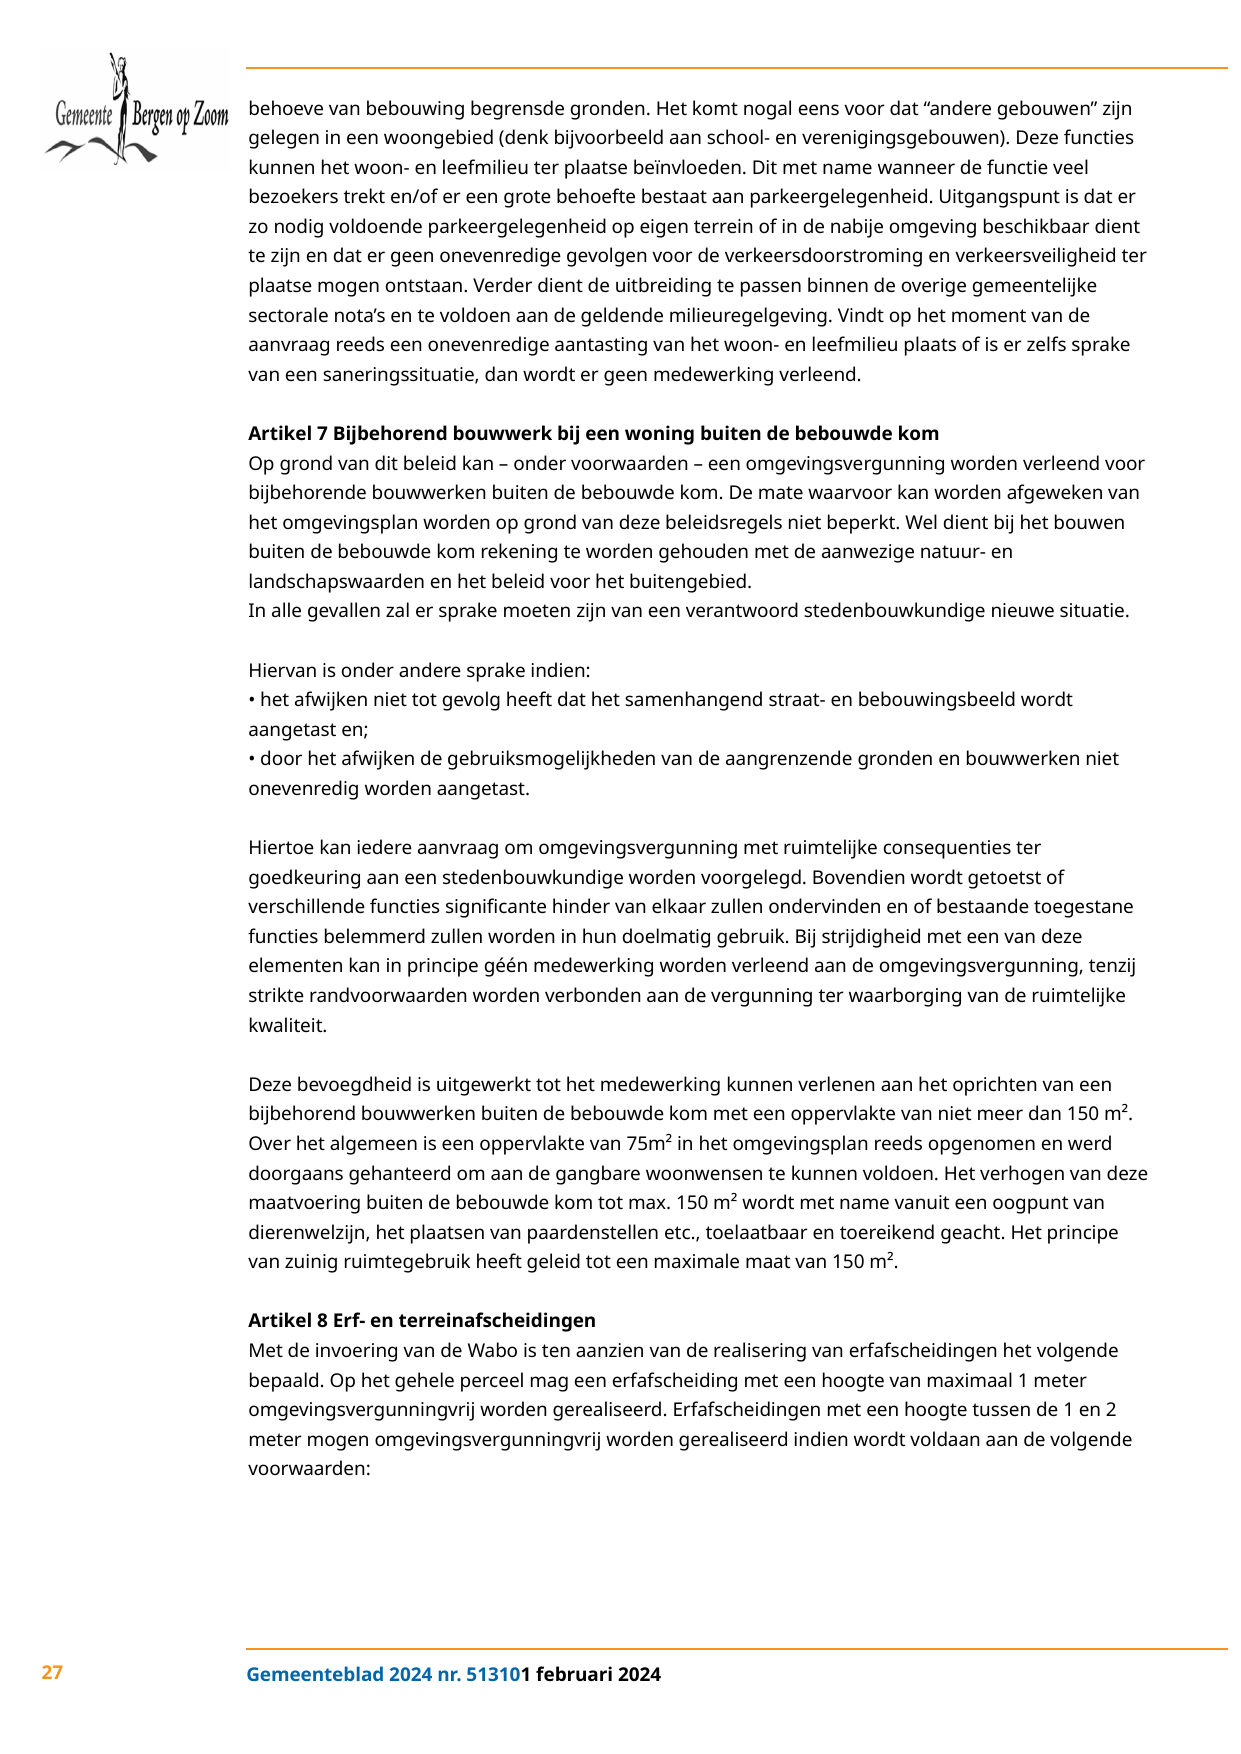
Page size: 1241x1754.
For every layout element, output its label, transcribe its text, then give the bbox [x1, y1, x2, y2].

text Deze bevoegdheid is uitgewerkt tot het medewerking kunnen verlenen aan het oprichten van een bijbehorend bouwwerken buiten de bebouwde kom met een oppervlakte van niet meer dan 150 m². Over het algemeen is een oppervlakte van 75m² in het omgevingsplan reeds opgenomen en werd doorgaans gehanteerd om aan de gangbare woonwensen te kunnen voldoen. Het verhogen van deze maatvoering buiten de bebouwde kom tot max. 150 m² wordt met name vanuit een oogpunt van dierenwelzijn, het plaatsen van paardenstellen etc., toelaatbaar en toereikend geacht. Het principe van zuinig ruimtegebruik heeft geleid tot een maximale maat van 150 m². [248, 1071, 1152, 1274]
text Hiertoe kan iedere aanvraag om omgevingsvergunning met ruimtelijke consequenties ter goedkeuring aan een stedenbouwkundige worden voorgelegd. Bovendien wordt getoetst of verschillende functies significante hinder van elkaar zullen ondervinden en of bestaande toegestane functies belemmerd zullen worden in hun doelmatig gebruik. Bij strijdigheid met een van deze elementen kan in principe géén medewerking worden verleend aan de omgevingsvergunning, tenzij strikte randvoorwaarden worden verbonden aan de vergunning ter waarborging van de ruimtelijke kwaliteit. [248, 834, 1152, 1038]
text Artikel 8 Erf- en terreinafscheidingen [248, 1308, 1152, 1333]
text behoeve van bebouwing begrensde gronden. Het komt nogal eens voor dat “andere gebouwen” zijn gelegen in een woongebied (denk bijvoorbeeld aan school- en verenigingsgebouwen). Deze functies kunnen het woon- en leefmilieu ter plaatse beïnvloeden. Dit met name wanneer de functie veel bezoekers trekt en/of er een grote behoefte bestaat aan parkeergelegenheid. Uitgangspunt is dat er zo nodig voldoende parkeergelegenheid op eigen terrein of in de nabije omgeving beschikbaar dient te zijn en dat er geen onevenredige gevolgen voor de verkeersdoorstroming en verkeersveiligheid ter plaatse mogen ontstaan. Verder dient de uitbreiding te passen binnen de overige gemeentelijke sectorale nota’s en te voldoen aan de geldende milieuregelgeving. Vindt op het moment van de aanvraag reeds een onevenredige aantasting van het woon- en leefmilieu plaats of is er zelfs sprake van een saneringssituatie, dan wordt er geen medewerking verleend. [248, 95, 1152, 387]
picture [41, 47, 231, 172]
text • het afwijken niet tot gevolg heeft dat het samenhangend straat- en bebouwingsbeeld wordt aangetast en; [248, 686, 1152, 742]
text • door het afwijken de gebruiksmogelijkheden van de aangrenzende gronden en bouwwerken niet onevenredig worden aangetast. [248, 746, 1152, 801]
text Artikel 7 Bijbehorend bouwwerk bij een woning buiten de bebouwde kom [248, 420, 1152, 446]
text In alle gevallen zal er sprake moeten zijn van een verantwoord stedenbouwkundige nieuwe situatie. [248, 598, 1152, 623]
text Hiervan is onder andere sprake indien: [248, 657, 1152, 683]
text Met de invoering van de Wabo is ten aanzien van de realisering van erfafscheidingen het volgende bepaald. Op het gehele perceel mag een erfafscheiding met een hoogte van maximaal 1 meter omgevingsvergunningvrij worden gerealiseerd. Erfafscheidingen met een hoogte tussen de 1 en 2 meter mogen omgevingsvergunningvrij worden gerealiseerd indien wordt voldaan aan de volgende voorwaarden: [248, 1337, 1152, 1481]
text Op grond van dit beleid kan – onder voorwaarden – een omgevingsvergunning worden verleend voor bijbehorende bouwwerken buiten de bebouwde kom. De mate waarvoor kan worden afgeweken van het omgevingsplan worden op grond van deze beleidsregels niet beperkt. Wel dient bij het bouwen buiten de bebouwde kom rekening te worden gehouden met de aanwezige natuur- en landschapswaarden en het beleid voor het buitengebied. [248, 450, 1152, 594]
